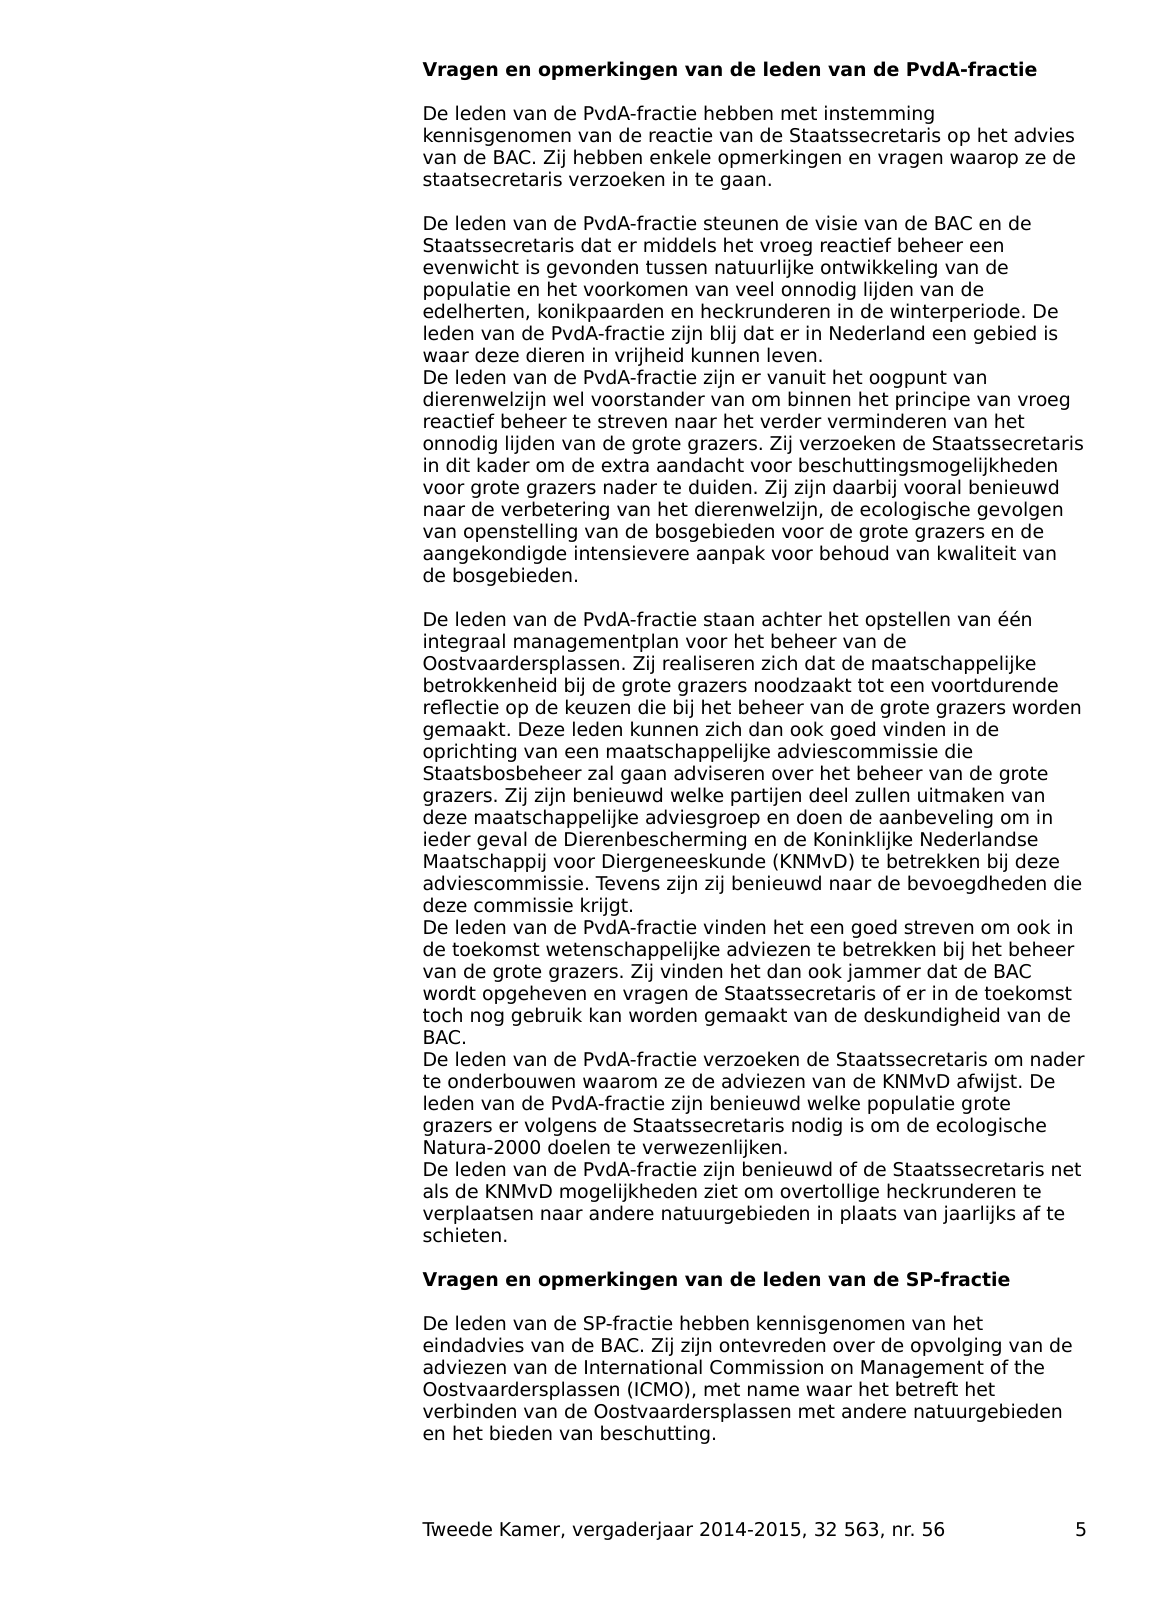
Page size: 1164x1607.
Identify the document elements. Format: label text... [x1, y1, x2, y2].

text De leden van de PvdA-fractie vinden het een goed streven om ook in de toekomst wetenschappelijke adviezen te betrekken bij het beheer van de grote grazers. Zij vinden het dan ook jammer dat de BAC wordt opgeheven en vragen de Staatssecretaris of er in de toekomst toch nog gebruik kan worden gemaakt van de deskundigheid van de BAC. [422, 917, 1087, 1049]
text De leden van de PvdA-fractie steunen de visie van de BAC en de Staatssecretaris dat er middels het vroeg reactief beheer een evenwicht is gevonden tussen natuurlijke ontwikkeling van de populatie en het voorkomen van veel onnodig lijden van de edelherten, konikpaarden en heckrunderen in de winterperiode. De leden van de PvdA-fractie zijn blij dat er in Nederland een gebied is waar deze dieren in vrijheid kunnen leven. [422, 213, 1087, 367]
subtitle Vragen en opmerkingen van de leden van de PvdA-fractie [422, 59, 1087, 81]
text De leden van de PvdA-fractie hebben met instemming kennisgenomen van de reactie van de Staatssecretaris op het advies van de BAC. Zij hebben enkele opmerkingen en vragen waarop ze de staatsecretaris verzoeken in te gaan. [422, 103, 1087, 191]
subtitle Vragen en opmerkingen van de leden van de SP-fractie [422, 1269, 1087, 1291]
text De leden van de PvdA-fractie staan achter het opstellen van één integraal managementplan voor het beheer van de Oostvaardersplassen. Zij realiseren zich dat de maatschappelijke betrokkenheid bij de grote grazers noodzaakt tot een voortdurende reflectie op de keuzen die bij het beheer van de grote grazers worden gemaakt. Deze leden kunnen zich dan ook goed vinden in de oprichting van een maatschappelijke adviescommissie die Staatsbosbeheer zal gaan adviseren over het beheer van de grote grazers. Zij zijn benieuwd welke partijen deel zullen uitmaken van deze maatschappelijke adviesgroep en doen de aanbeveling om in ieder geval de Dierenbescherming en de Koninklijke Nederlandse Maatschappij voor Diergeneeskunde (KNMvD) te betrekken bij deze adviescommissie. Tevens zijn zij benieuwd naar de bevoegdheden die deze commissie krijgt. [422, 609, 1087, 917]
text De leden van de PvdA-fractie zijn er vanuit het oogpunt van dierenwelzijn wel voorstander van om binnen het principe van vroeg reactief beheer te streven naar het verder verminderen van het onnodig lijden van de grote grazers. Zij verzoeken de Staatssecretaris in dit kader om de extra aandacht voor beschuttingsmogelijkheden voor grote grazers nader te duiden. Zij zijn daarbij vooral benieuwd naar de verbetering van het dierenwelzijn, de ecologische gevolgen van openstelling van de bosgebieden voor de grote grazers en de aangekondigde intensievere aanpak voor behoud van kwaliteit van de bosgebieden. [422, 367, 1087, 587]
text De leden van de PvdA-fractie verzoeken de Staatssecretaris om nader te onderbouwen waarom ze de adviezen van de KNMvD afwijst. De leden van de PvdA-fractie zijn benieuwd welke populatie grote grazers er volgens de Staatssecretaris nodig is om de ecologische Natura-2000 doelen te verwezenlijken. [422, 1049, 1087, 1159]
text De leden van de PvdA-fractie zijn benieuwd of de Staatssecretaris net als de KNMvD mogelijkheden ziet om overtollige heckrunderen te verplaatsen naar andere natuurgebieden in plaats van jaarlijks af te schieten. [422, 1159, 1087, 1247]
text De leden van de SP-fractie hebben kennisgenomen van het eindadvies van de BAC. Zij zijn ontevreden over de opvolging van de adviezen van de International Commission on Management of the Oostvaardersplassen (ICMO), met name waar het betreft het verbinden van de Oostvaardersplassen met andere natuurgebieden en het bieden van beschutting. [422, 1313, 1087, 1445]
